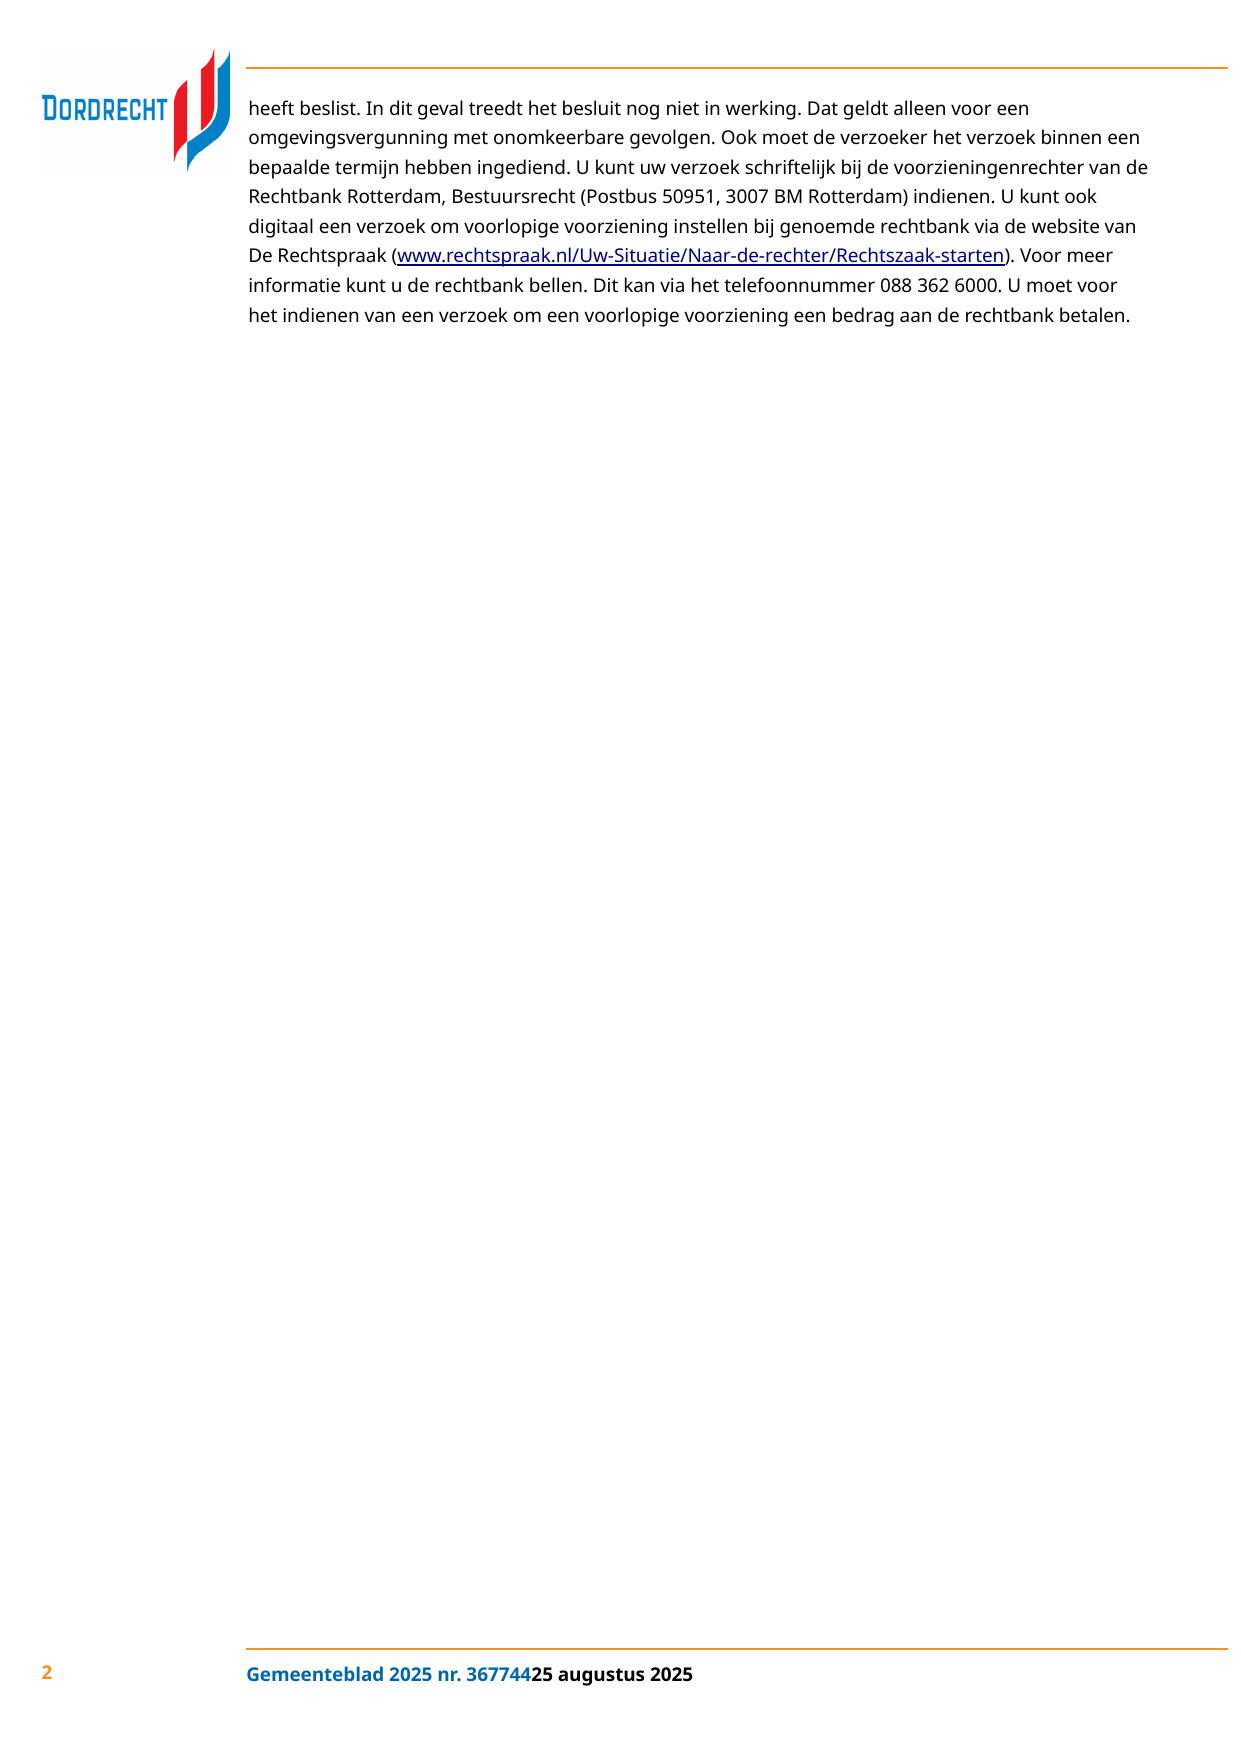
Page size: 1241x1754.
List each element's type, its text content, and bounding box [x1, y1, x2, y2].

text heeft beslist. In dit geval treedt het besluit nog niet in werking. Dat geldt alleen voor een omgevingsvergunning met onomkeerbare gevolgen. Ook moet de verzoeker het verzoek binnen een bepaalde termijn hebben ingediend. U kunt uw verzoek schriftelijk bij de voorzieningenrechter van de Rechtbank Rotterdam, Bestuursrecht (Postbus 50951, 3007 BM Rotterdam) indienen. U kunt ook digitaal een verzoek om voorlopige voorziening instellen bij genoemde rechtbank via de website van De Rechtspraak (www.rechtspraak.nl/Uw-Situatie/Naar-de-rechter/Rechtszaak-starten). Voor meer informatie kunt u de rechtbank bellen. Dit kan via het telefoonnummer 088 362 6000. U moet voor het indienen van een verzoek om een voorlopige voorziening een bedrag aan de rechtbank betalen. [248, 95, 1152, 328]
picture [41, 47, 231, 172]
